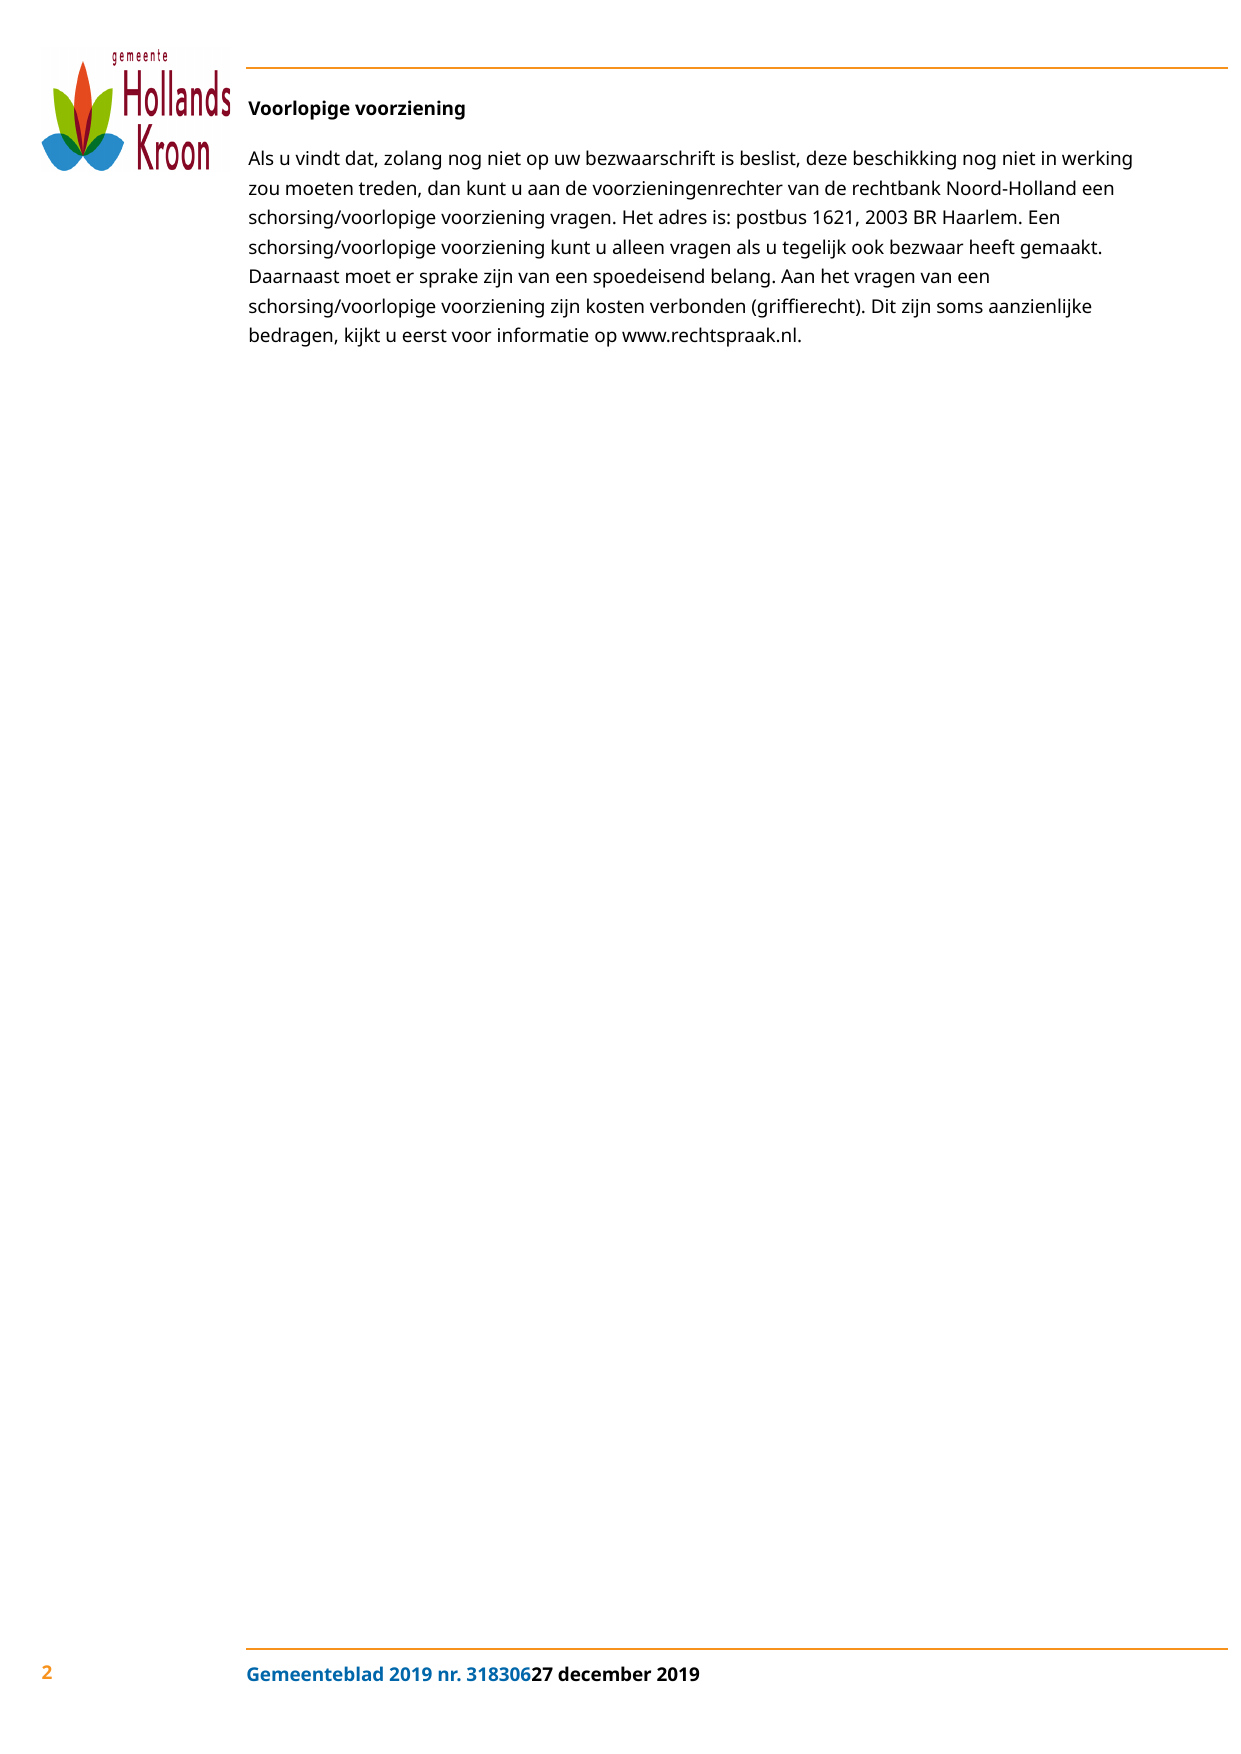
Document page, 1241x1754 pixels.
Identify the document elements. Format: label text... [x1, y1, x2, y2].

text Als u vindt dat, zolang nog niet op uw bezwaarschrift is beslist, deze beschikking nog niet in werking zou moeten treden, dan kunt u aan de voorzieningenrechter van de rechtbank Noord-Holland een schorsing/voorlopige voorziening vragen. Het adres is: postbus 1621, 2003 BR Haarlem. Een schorsing/voorlopige voorziening kunt u alleen vragen als u tegelijk ook bezwaar heeft gemaakt. Daarnaast moet er sprake zijn van een spoedeisend belang. Aan het vragen van een schorsing/voorlopige voorziening zijn kosten verbonden (griffierecht). Dit zijn soms aanzienlijke bedragen, kijkt u eerst voor informatie op www.rechtspraak.nl. [248, 145, 1152, 348]
picture [41, 47, 231, 172]
text Voorlopige voorziening [248, 95, 1152, 121]
